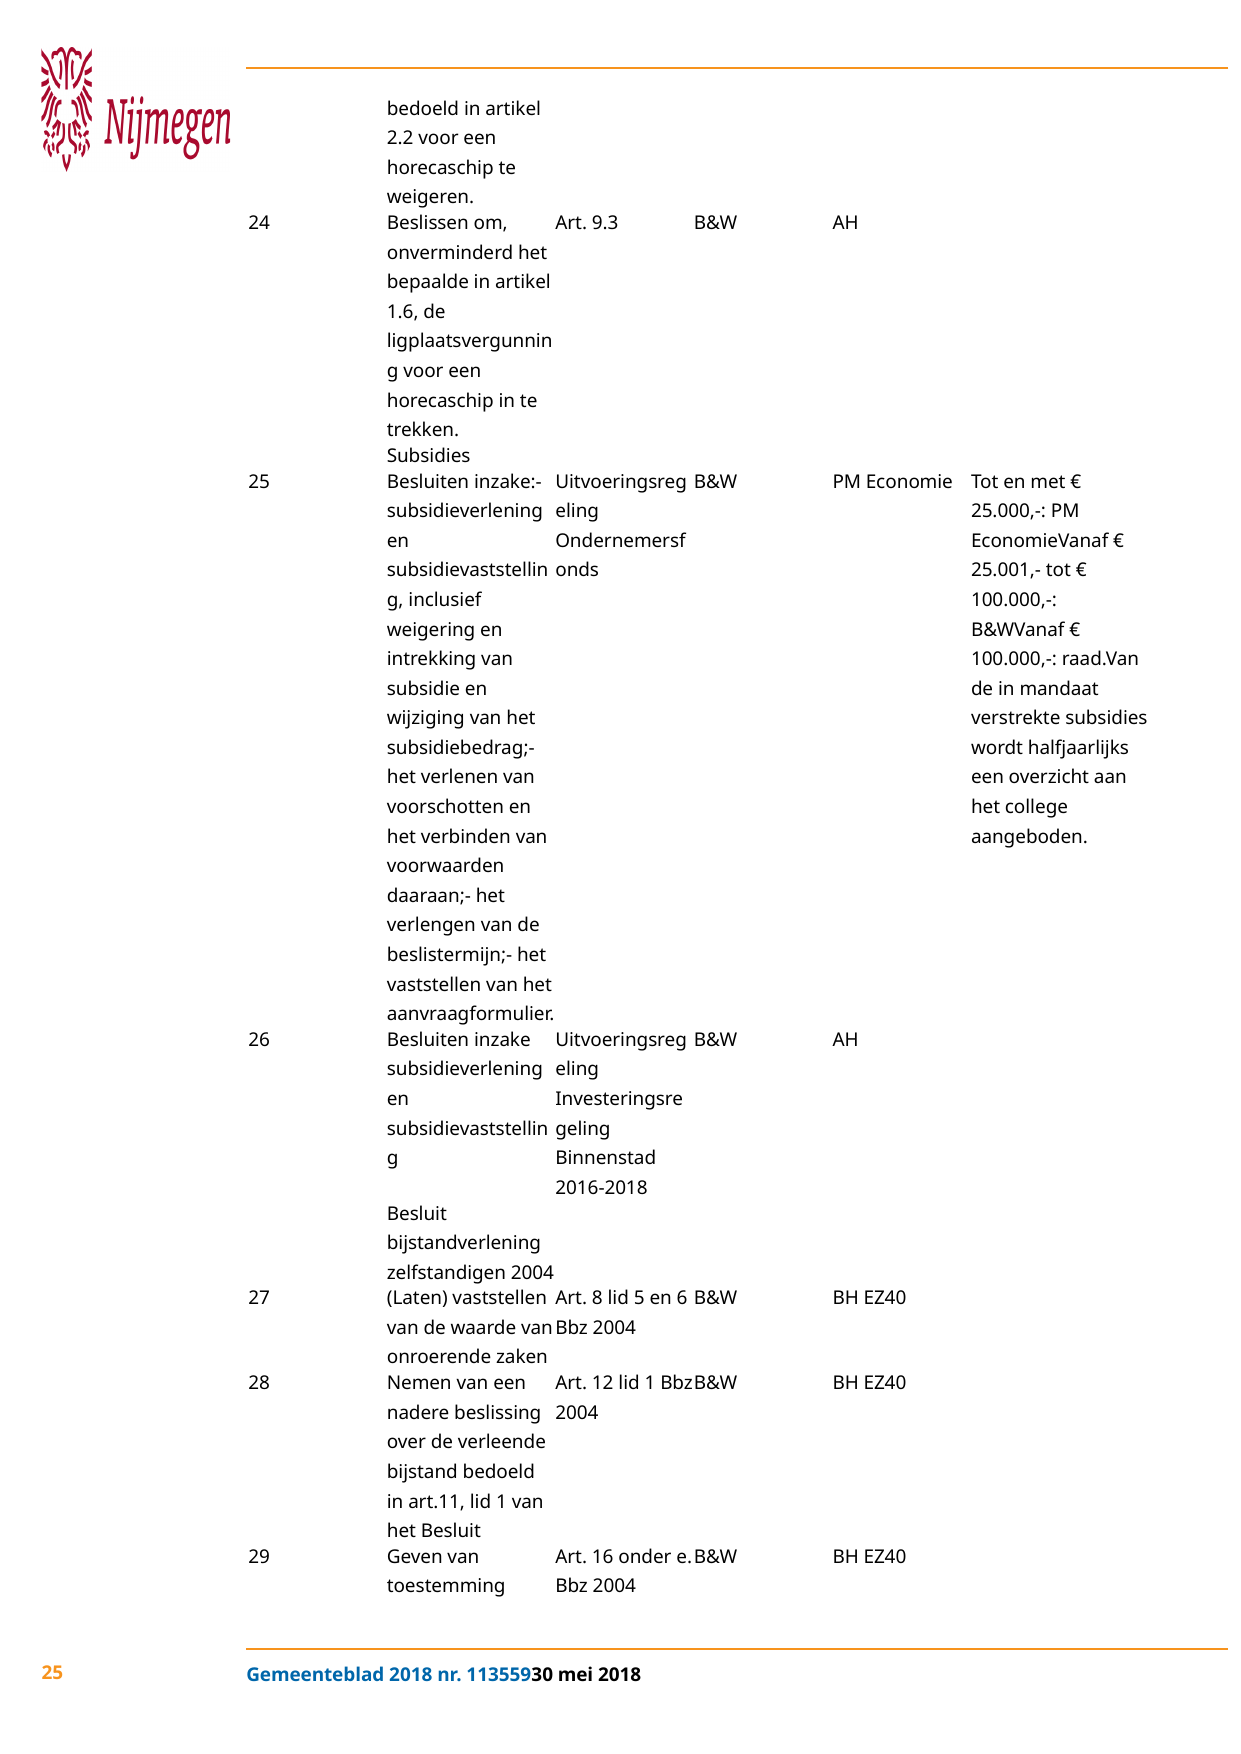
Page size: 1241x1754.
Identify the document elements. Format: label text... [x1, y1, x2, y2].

table_cell [971, 1200, 1152, 1284]
table_cell Geven van toestemming [387, 1543, 555, 1598]
table_cell 24 [248, 209, 387, 442]
table_cell [971, 1285, 1152, 1369]
table_cell [971, 1543, 1152, 1598]
table_cell Besluiten inzake subsidieverlening en subsidievaststelling [387, 1026, 555, 1200]
table_cell [555, 95, 694, 209]
table_cell [555, 442, 694, 468]
table_cell [971, 442, 1152, 468]
table_cell [694, 1200, 832, 1284]
table_cell bedoeld in artikel 2.2 voor een horecaschip te weigeren. [387, 95, 555, 209]
table_cell Besluit bijstandverlening zelfstandigen 2004 [387, 1200, 555, 1284]
table_cell [971, 1370, 1152, 1543]
table_cell [694, 442, 832, 468]
table_cell B&W [694, 1285, 832, 1369]
table_cell [555, 1200, 694, 1284]
table_cell Tot en met € 25.000,-: PM EconomieVanaf € 25.001,- tot € 100.000,-: B&WVanaf € 100.000,-: raad.Van de in mandaat verstrekte subsidies wordt halfjaarlijks een overzicht aan het college aangeboden. [971, 468, 1152, 1026]
table_cell [971, 209, 1152, 442]
table_cell [694, 95, 832, 209]
table_cell Art. 9.3 [555, 209, 694, 442]
table_cell Nemen van een nadere beslissing over de verleende bijstand bedoeld in art.11, lid 1 van het Besluit [387, 1370, 555, 1543]
table_cell PM Economie [832, 468, 971, 1026]
table_cell [971, 1026, 1152, 1200]
table_cell B&W [694, 468, 832, 1026]
table_cell B&W [694, 209, 832, 442]
table_cell Uitvoeringsregeling Investeringsregeling Binnenstad 2016-2018 [555, 1026, 694, 1200]
table_cell BH EZ40 [832, 1543, 971, 1598]
table_cell AH [832, 1026, 971, 1200]
table_cell [832, 442, 971, 468]
table_cell 25 [248, 468, 387, 1026]
table_cell Art. 12 lid 1 Bbz 2004 [555, 1370, 694, 1543]
table_cell 28 [248, 1370, 387, 1543]
table_cell 29 [248, 1543, 387, 1598]
table_cell [832, 1200, 971, 1284]
picture [41, 47, 231, 172]
table_cell 27 [248, 1285, 387, 1369]
table_cell BH EZ40 [832, 1370, 971, 1543]
table_cell Subsidies [387, 442, 555, 468]
table_cell AH [832, 209, 971, 442]
table_cell Art. 16 onder e. Bbz 2004 [555, 1543, 694, 1598]
table_cell Uitvoeringsregeling Ondernemersfonds [555, 468, 694, 1026]
table_cell 26 [248, 1026, 387, 1200]
table_cell [248, 1200, 387, 1284]
table_cell BH EZ40 [832, 1285, 971, 1369]
table_cell (Laten) vaststellen van de waarde van onroerende zaken [387, 1285, 555, 1369]
table_cell B&W [694, 1370, 832, 1543]
table_cell B&W [694, 1026, 832, 1200]
table_cell B&W [694, 1543, 832, 1598]
table_cell [248, 95, 387, 209]
table_cell Besluiten inzake:- subsidieverlening en subsidievaststelling, inclusief weigering en intrekking van subsidie en wijziging van het subsidiebedrag;- het verlenen van voorschotten en het verbinden van voorwaarden daaraan;- het verlengen van de beslistermijn;- het vaststellen van het aanvraagformulier. [387, 468, 555, 1026]
table_cell [248, 442, 387, 468]
table_cell Art. 8 lid 5 en 6 Bbz 2004 [555, 1285, 694, 1369]
table_cell [971, 95, 1152, 209]
table_cell [832, 95, 971, 209]
table_cell Beslissen om, onverminderd het bepaalde in artikel 1.6, de ligplaatsvergunning voor een horecaschip in te trekken. [387, 209, 555, 442]
